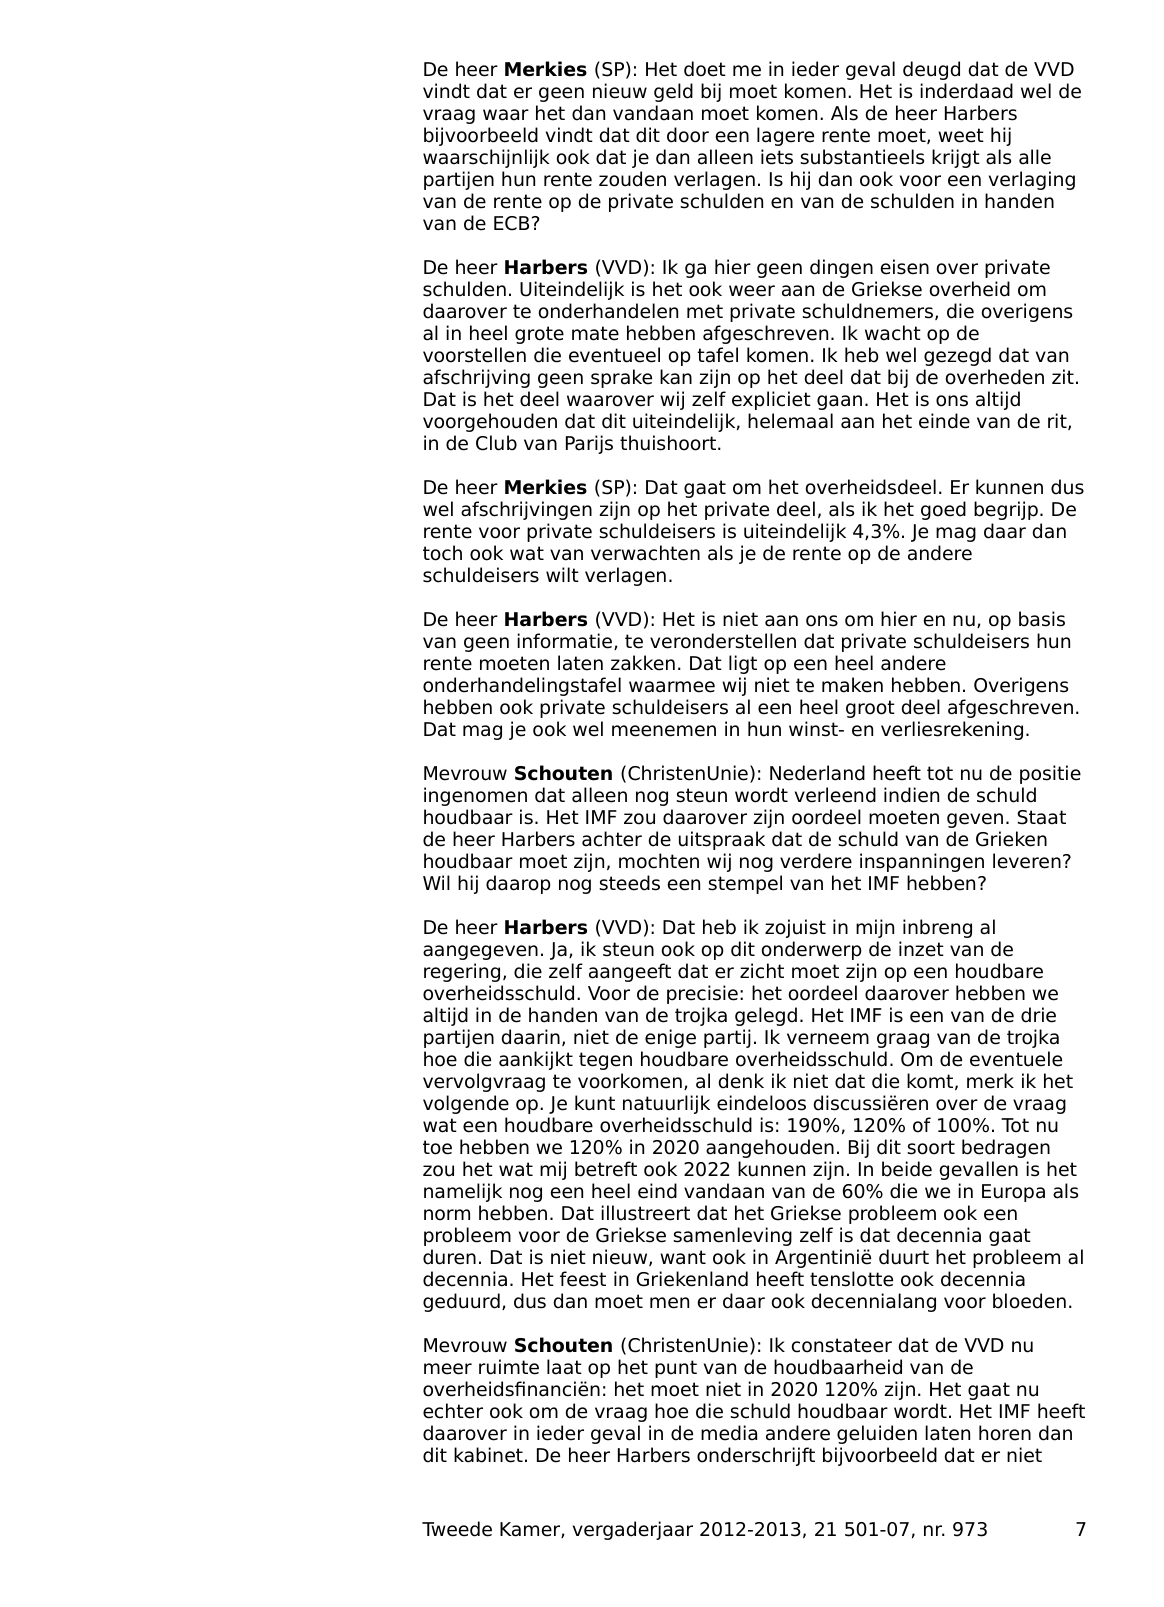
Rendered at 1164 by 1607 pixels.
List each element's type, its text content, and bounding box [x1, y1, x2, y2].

text De heer Harbers (VVD): Ik ga hier geen dingen eisen over private schulden. Uiteindelijk is het ook weer aan de Griekse overheid om daarover te onderhandelen met private schuldnemers, die overigens al in heel grote mate hebben afgeschreven. Ik wacht op de voorstellen die eventueel op tafel komen. Ik heb wel gezegd dat van afschrijving geen sprake kan zijn op het deel dat bij de overheden zit. Dat is het deel waarover wij zelf expliciet gaan. Het is ons altijd voorgehouden dat dit uiteindelijk, helemaal aan het einde van de rit, in de Club van Parijs thuishoort. [422, 257, 1087, 455]
text Mevrouw Schouten (ChristenUnie): Nederland heeft tot nu de positie ingenomen dat alleen nog steun wordt verleend indien de schuld houdbaar is. Het IMF zou daarover zijn oordeel moeten geven. Staat de heer Harbers achter de uitspraak dat de schuld van de Grieken houdbaar moet zijn, mochten wij nog verdere inspanningen leveren? Wil hij daarop nog steeds een stempel van het IMF hebben? [422, 763, 1087, 895]
text Mevrouw Schouten (ChristenUnie): Ik constateer dat de VVD nu meer ruimte laat op het punt van de houdbaarheid van de overheidsfinanciën: het moet niet in 2020 120% zijn. Het gaat nu echter ook om de vraag hoe die schuld houdbaar wordt. Het IMF heeft daarover in ieder geval in de media andere geluiden laten horen dan dit kabinet. De heer Harbers onderschrijft bijvoorbeeld dat er niet [422, 1335, 1087, 1467]
text De heer Merkies (SP): Het doet me in ieder geval deugd dat de VVD vindt dat er geen nieuw geld bij moet komen. Het is inderdaad wel de vraag waar het dan vandaan moet komen. Als de heer Harbers bijvoorbeeld vindt dat dit door een lagere rente moet, weet hij waarschijnlijk ook dat je dan alleen iets substantieels krijgt als alle partijen hun rente zouden verlagen. Is hij dan ook voor een verlaging van de rente op de private schulden en van de schulden in handen van de ECB? [422, 59, 1087, 235]
text De heer Merkies (SP): Dat gaat om het overheidsdeel. Er kunnen dus wel afschrijvingen zijn op het private deel, als ik het goed begrijp. De rente voor private schuldeisers is uiteindelijk 4,3%. Je mag daar dan toch ook wat van verwachten als je de rente op de andere schuldeisers wilt verlagen. [422, 477, 1087, 587]
text De heer Harbers (VVD): Dat heb ik zojuist in mijn inbreng al aangegeven. Ja, ik steun ook op dit onderwerp de inzet van de regering, die zelf aangeeft dat er zicht moet zijn op een houdbare overheidsschuld. Voor de precisie: het oordeel daarover hebben we altijd in de handen van de trojka gelegd. Het IMF is een van de drie partijen daarin, niet de enige partij. Ik verneem graag van de trojka hoe die aankijkt tegen houdbare overheidsschuld. Om de eventuele vervolgvraag te voorkomen, al denk ik niet dat die komt, merk ik het volgende op. Je kunt natuurlijk eindeloos discussiëren over de vraag wat een houdbare overheidsschuld is: 190%, 120% of 100%. Tot nu toe hebben we 120% in 2020 aangehouden. Bij dit soort bedragen zou het wat mij betreft ook 2022 kunnen zijn. In beide gevallen is het namelijk nog een heel eind vandaan van de 60% die we in Europa als norm hebben. Dat illustreert dat het Griekse probleem ook een probleem voor de Griekse samenleving zelf is dat decennia gaat duren. Dat is niet nieuw, want ook in Argentinië duurt het probleem al decennia. Het feest in Griekenland heeft tenslotte ook decennia geduurd, dus dan moet men er daar ook decennialang voor bloeden. [422, 917, 1087, 1313]
text De heer Harbers (VVD): Het is niet aan ons om hier en nu, op basis van geen informatie, te veronderstellen dat private schuldeisers hun rente moeten laten zakken. Dat ligt op een heel andere onderhandelingstafel waarmee wij niet te maken hebben. Overigens hebben ook private schuldeisers al een heel groot deel afgeschreven. Dat mag je ook wel meenemen in hun winst- en verliesrekening. [422, 609, 1087, 741]
